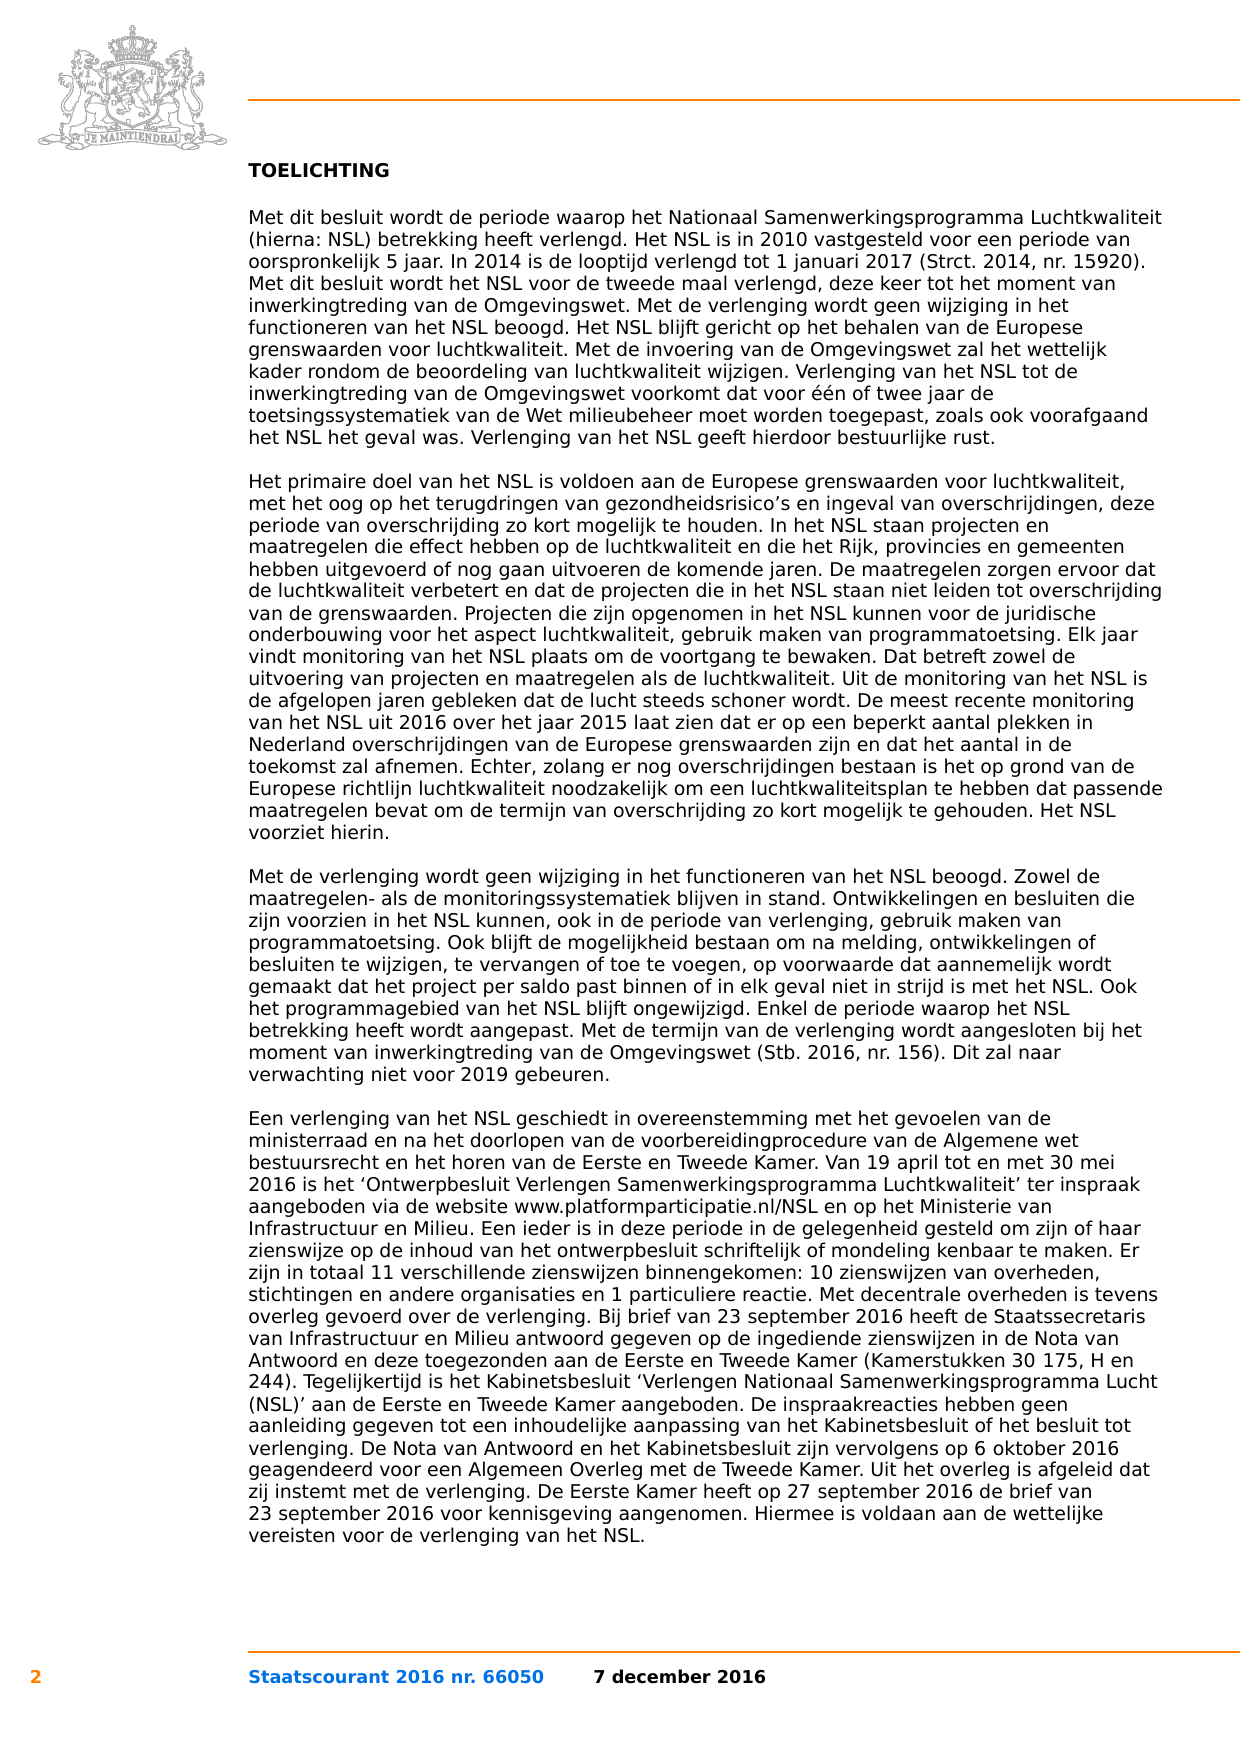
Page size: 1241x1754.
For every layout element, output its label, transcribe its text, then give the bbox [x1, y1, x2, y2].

text Met de verlenging wordt geen wijziging in het functioneren van het NSL beoogd. Zowel de maatregelen- als de monitoringssystematiek blijven in stand. Ontwikkelingen en besluiten die zijn voorzien in het NSL kunnen, ook in de periode van verlenging, gebruik maken van programmatoetsing. Ook blijft de mogelijkheid bestaan om na melding, ontwikkelingen of besluiten te wijzigen, te vervangen of toe te voegen, op voorwaarde dat aannemelijk wordt gemaakt dat het project per saldo past binnen of in elk geval niet in strijd is met het NSL. Ook het programmagebied van het NSL blijft ongewijzigd. Enkel de periode waarop het NSL betrekking heeft wordt aangepast. Met de termijn van de verlenging wordt aangesloten bij het moment van inwerkingtreding van de Omgevingswet (Stb. 2016, nr. 156). Dit zal naar verwachting niet voor 2019 gebeuren. [248, 866, 1163, 1086]
text Met dit besluit wordt de periode waarop het Nationaal Samenwerkingsprogramma Luchtkwaliteit (hierna: NSL) betrekking heeft verlengd. Het NSL is in 2010 vastgesteld voor een periode van oorspronkelijk 5 jaar. In 2014 is de looptijd verlengd tot 1 januari 2017 (Strct. 2014, nr. 15920). Met dit besluit wordt het NSL voor de tweede maal verlengd, deze keer tot het moment van inwerkingtreding van de Omgevingswet. Met de verlenging wordt geen wijziging in het functioneren van het NSL beoogd. Het NSL blijft gericht op het behalen van de Europese grenswaarden voor luchtkwaliteit. Met de invoering van de Omgevingswet zal het wettelijk kader rondom de beoordeling van luchtkwaliteit wijzigen. Verlenging van het NSL tot de inwerkingtreding van de Omgevingswet voorkomt dat voor één of twee jaar de toetsingssystematiek van de Wet milieubeheer moet worden toegepast, zoals ook voorafgaand het NSL het geval was. Verlenging van het NSL geeft hierdoor bestuurlijke rust. [248, 207, 1163, 449]
text Een verlenging van het NSL geschiedt in overeenstemming met het gevoelen van de ministerraad en na het doorlopen van de voorbereidingprocedure van de Algemene wet bestuursrecht en het horen van de Eerste en Tweede Kamer. Van 19 april tot en met 30 mei 2016 is het ‘Ontwerpbesluit Verlengen Samenwerkingsprogramma Luchtkwaliteit’ ter inspraak aangeboden via de website www.platformparticipatie.nl/NSL en op het Ministerie van Infrastructuur en Milieu. Een ieder is in deze periode in de gelegenheid gesteld om zijn of haar zienswijze op de inhoud van het ontwerpbesluit schriftelijk of mondeling kenbaar te maken. Er zijn in totaal 11 verschillende zienswijzen binnengekomen: 10 zienswijzen van overheden, stichtingen en andere organisaties en 1 particuliere reactie. Met decentrale overheden is tevens overleg gevoerd over de verlenging. Bij brief van 23 september 2016 heeft de Staatssecretaris van Infrastructuur en Milieu antwoord gegeven op de ingediende zienswijzen in de Nota van Antwoord en deze toegezonden aan de Eerste en Tweede Kamer (Kamerstukken 30 175, H en 244). Tegelijkertijd is het Kabinetsbesluit ‘Verlengen Nationaal Samenwerkingsprogramma Lucht (NSL)’ aan de Eerste en Tweede Kamer aangeboden. De inspraakreacties hebben geen aanleiding gegeven tot een inhoudelijke aanpassing van het Kabinetsbesluit of het besluit tot verlenging. De Nota van Antwoord en het Kabinetsbesluit zijn vervolgens op 6 oktober 2016 geagendeerd voor een Algemeen Overleg met de Tweede Kamer. Uit het overleg is afgeleid dat zij instemt met de verlenging. De Eerste Kamer heeft op 27 september 2016 de brief van 23 september 2016 voor kennisgeving aangenomen. Hiermee is voldaan aan de wettelijke vereisten voor de verlenging van het NSL. [248, 1108, 1163, 1547]
subtitle TOELICHTING [248, 160, 1163, 182]
text Het primaire doel van het NSL is voldoen aan de Europese grenswaarden voor luchtkwaliteit, met het oog op het terugdringen van gezondheidsrisico’s en ingeval van overschrijdingen, deze periode van overschrijding zo kort mogelijk te houden. In het NSL staan projecten en maatregelen die effect hebben op de luchtkwaliteit en die het Rijk, provincies en gemeenten hebben uitgevoerd of nog gaan uitvoeren de komende jaren. De maatregelen zorgen ervoor dat de luchtkwaliteit verbetert en dat de projecten die in het NSL staan niet leiden tot overschrijding van de grenswaarden. Projecten die zijn opgenomen in het NSL kunnen voor de juridische onderbouwing voor het aspect luchtkwaliteit, gebruik maken van programmatoetsing. Elk jaar vindt monitoring van het NSL plaats om de voortgang te bewaken. Dat betreft zowel de uitvoering van projecten en maatregelen als de luchtkwaliteit. Uit de monitoring van het NSL is de afgelopen jaren gebleken dat de lucht steeds schoner wordt. De meest recente monitoring van het NSL uit 2016 over het jaar 2015 laat zien dat er op een beperkt aantal plekken in Nederland overschrijdingen van de Europese grenswaarden zijn en dat het aantal in de toekomst zal afnemen. Echter, zolang er nog overschrijdingen bestaan is het op grond van de Europese richtlijn luchtkwaliteit noodzakelijk om een luchtkwaliteitsplan te hebben dat passende maatregelen bevat om de termijn van overschrijding zo kort mogelijk te gehouden. Het NSL voorziet hierin. [248, 471, 1163, 844]
picture [38, 25, 227, 150]
